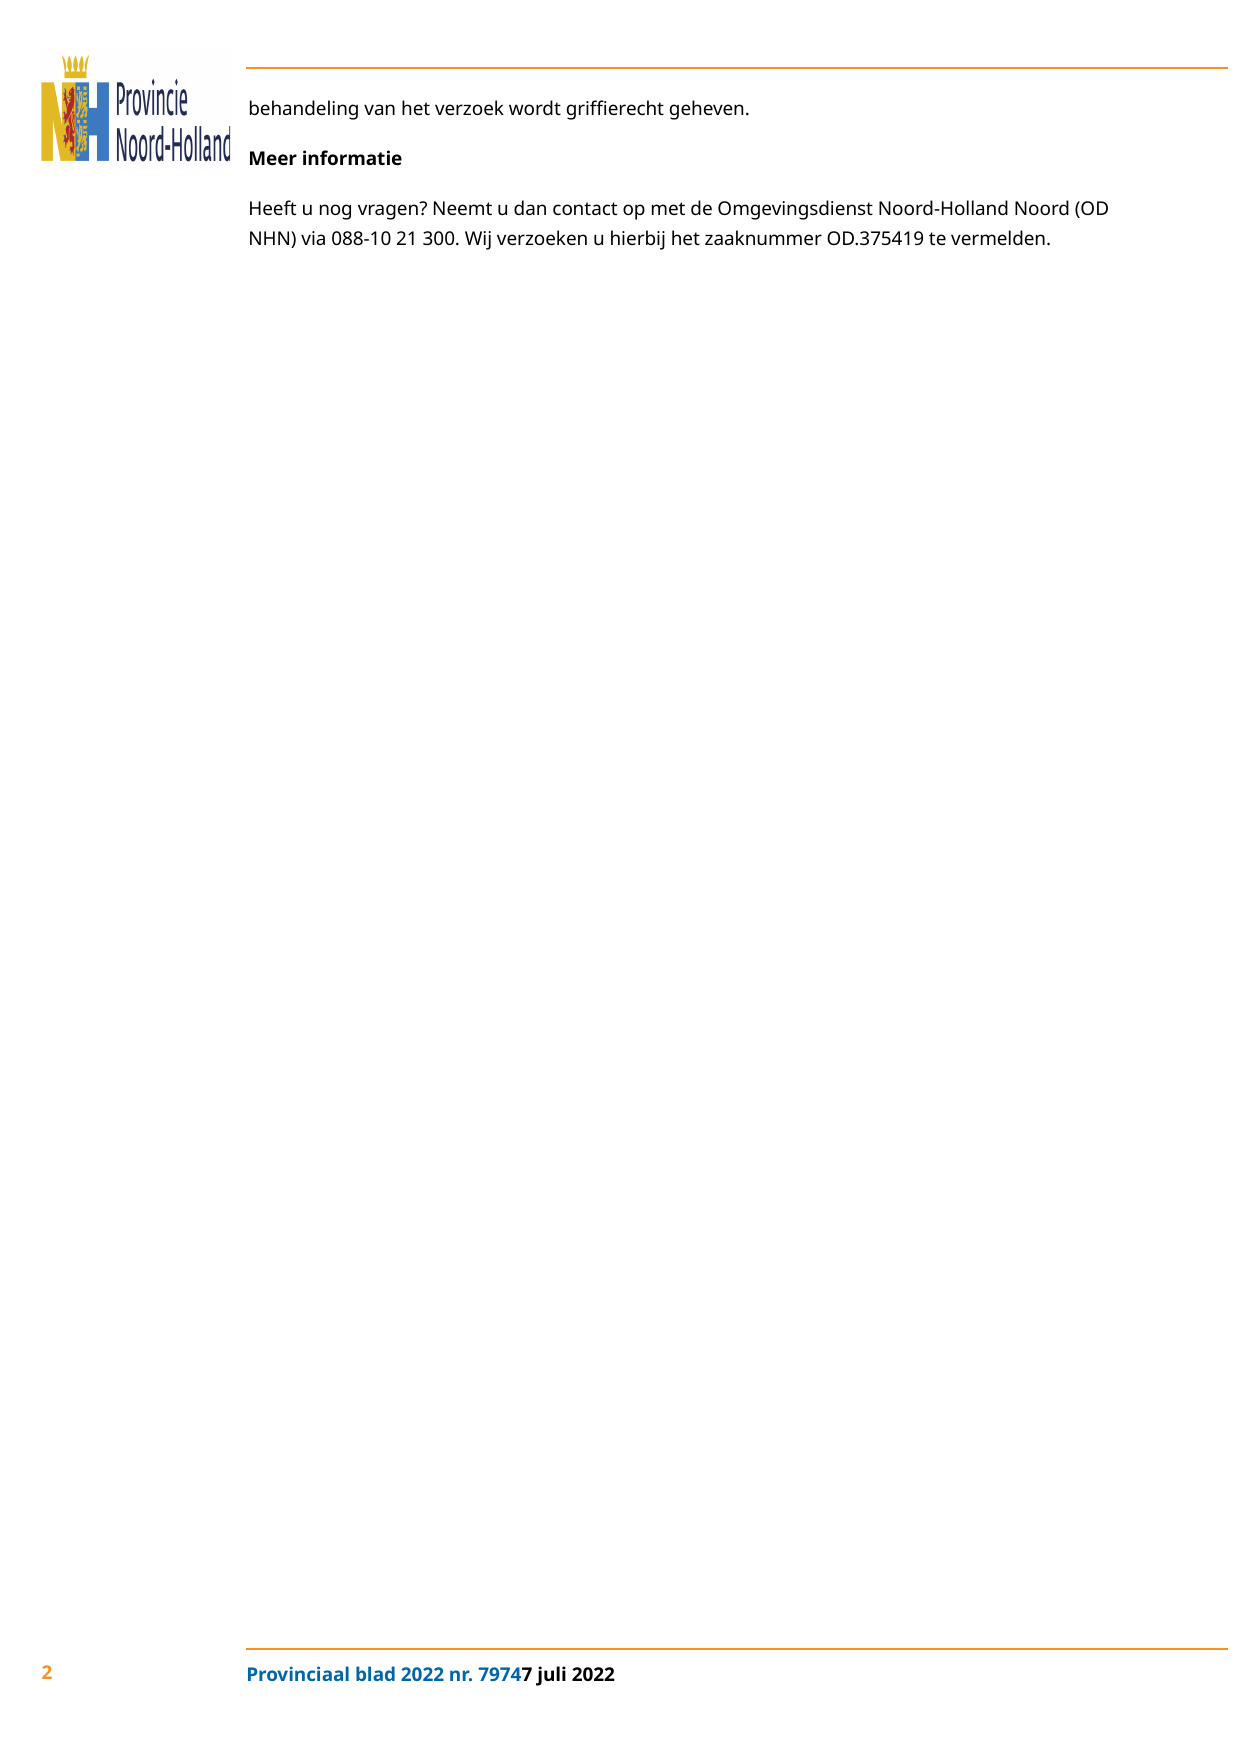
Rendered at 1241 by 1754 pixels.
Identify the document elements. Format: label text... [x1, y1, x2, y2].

text behandeling van het verzoek wordt griffierecht geheven. [248, 95, 1152, 121]
text Meer informatie [248, 145, 1152, 171]
picture [41, 47, 231, 172]
text Heeft u nog vragen? Neemt u dan contact op met de Omgevingsdienst Noord-Holland Noord (OD NHN) via 088-10 21 300. Wij verzoeken u hierbij het zaaknummer OD.375419 te vermelden. [248, 196, 1152, 251]
